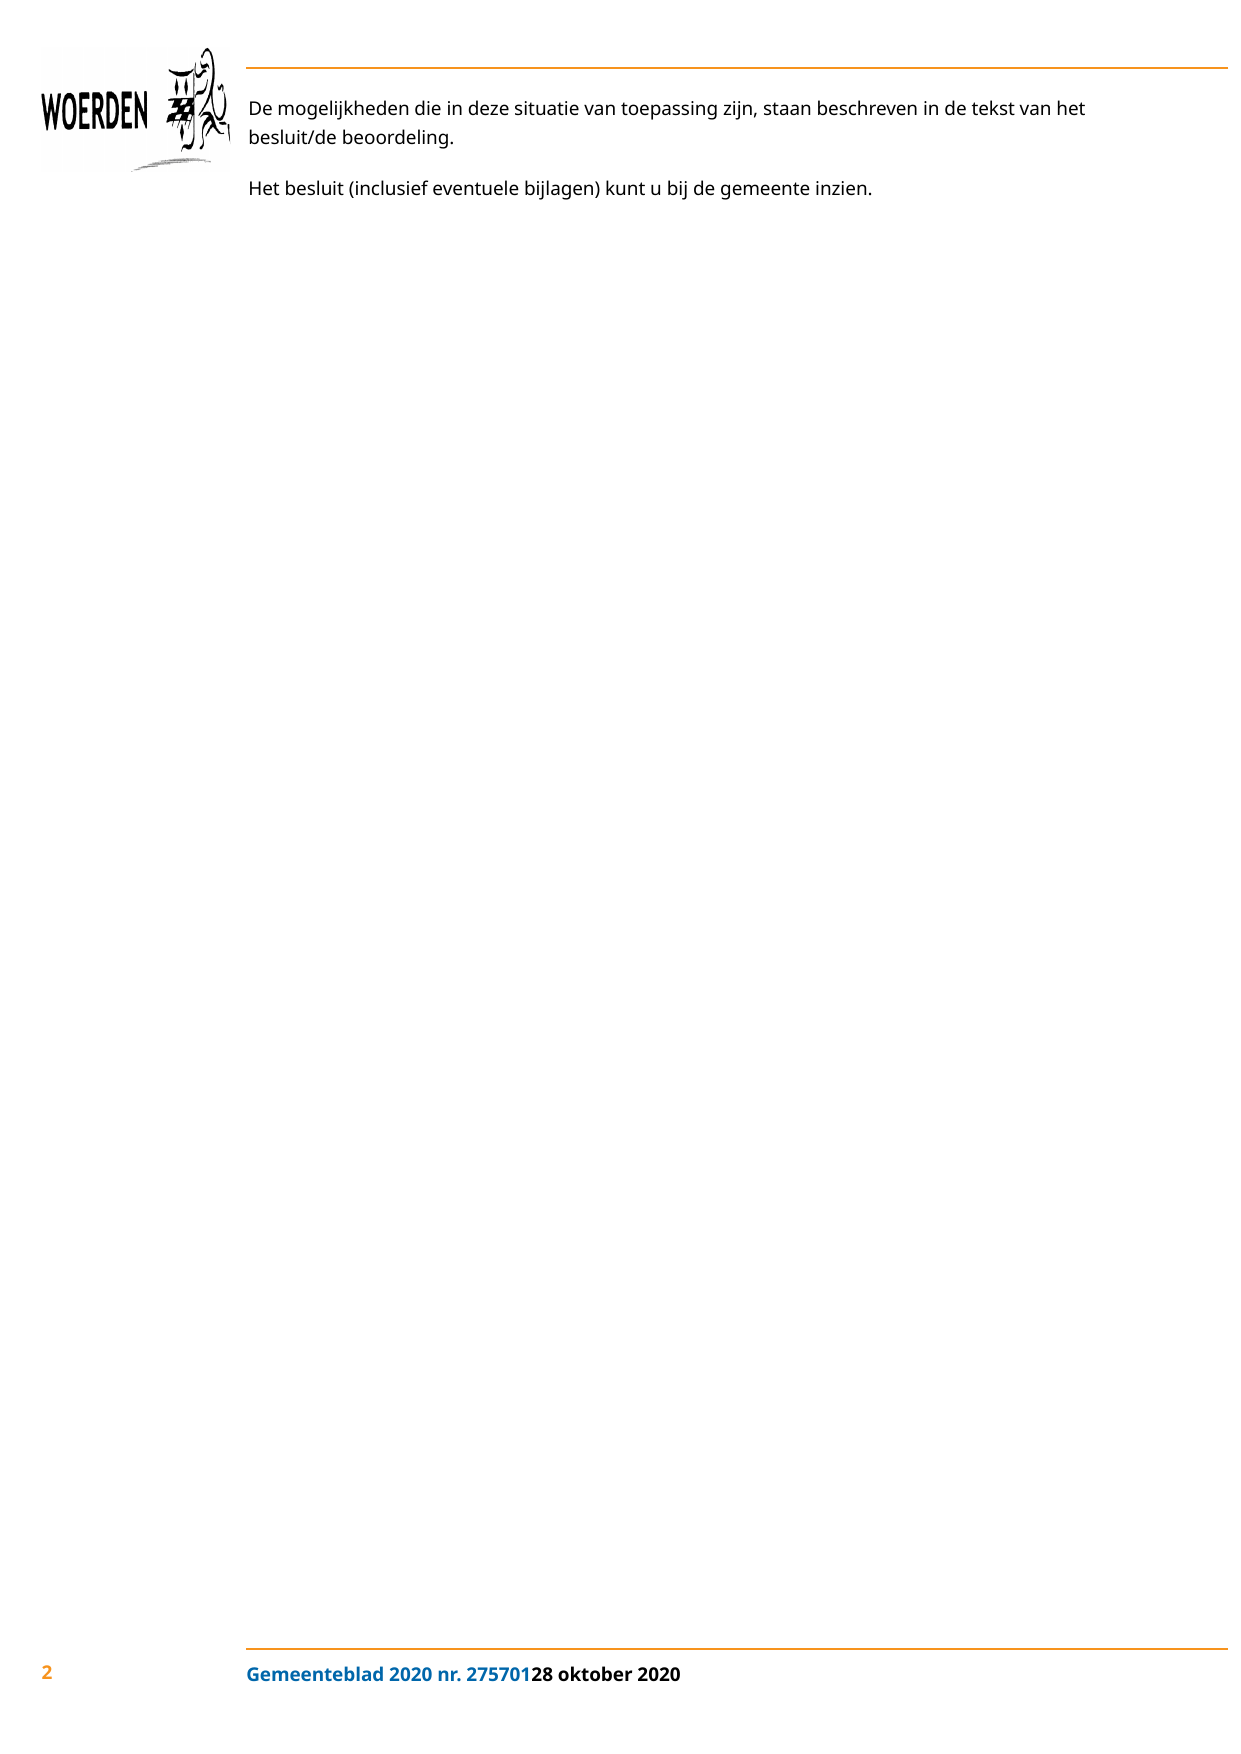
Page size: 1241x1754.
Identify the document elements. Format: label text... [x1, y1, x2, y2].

text De mogelijkheden die in deze situatie van toepassing zijn, staan beschreven in de tekst van het besluit/de beoordeling. [248, 95, 1152, 150]
picture [41, 47, 231, 172]
text Het besluit (inclusief eventuele bijlagen) kunt u bij de gemeente inzien. [248, 175, 1152, 201]
